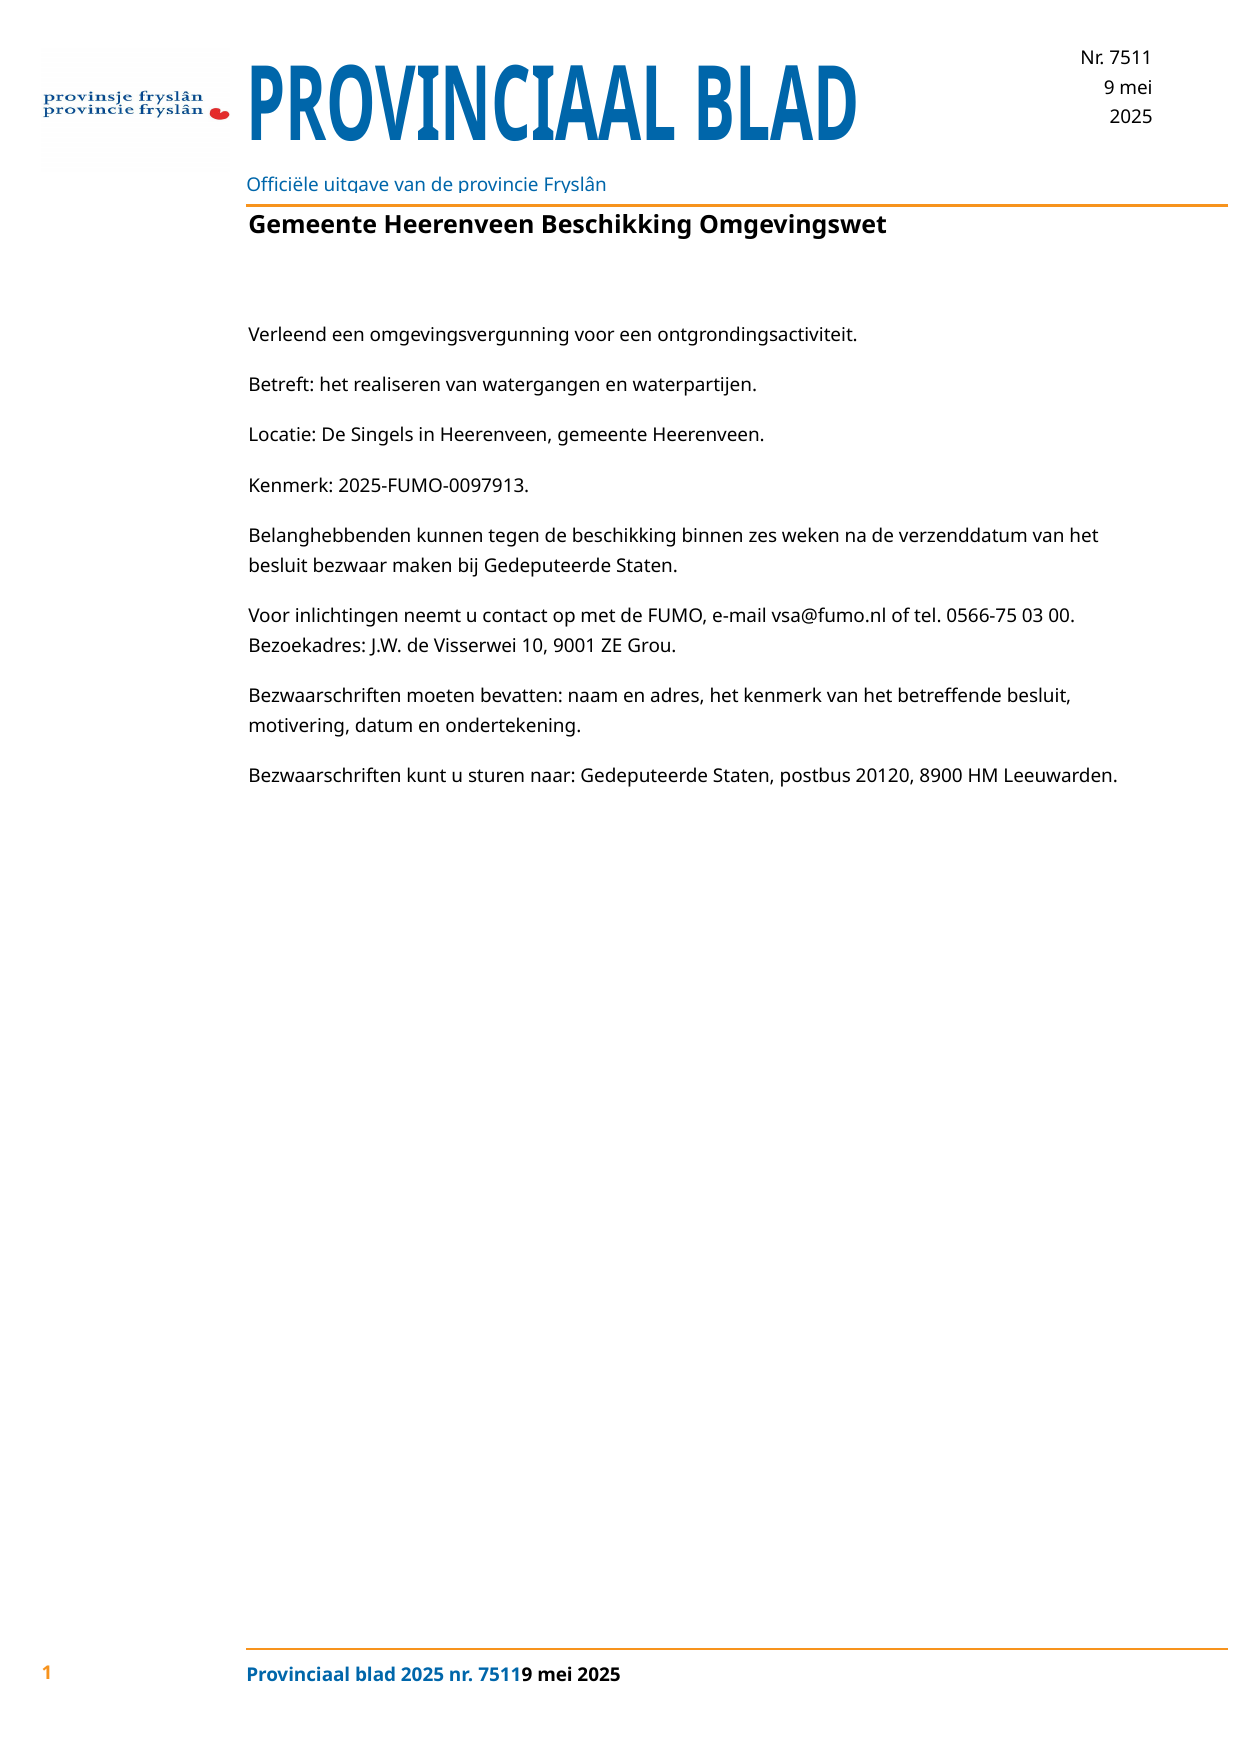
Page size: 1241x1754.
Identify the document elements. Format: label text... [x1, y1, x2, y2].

text Verleend een omgevingsvergunning voor een ontgrondingsactiviteit. [248, 321, 1152, 346]
text Bezwaarschriften kunt u sturen naar: Gedeputeerde Staten, postbus 20120, 8900 HM Leeuwarden. [248, 762, 1152, 788]
text Locatie: De Singels in Heerenveen, gemeente Heerenveen. [248, 422, 1152, 447]
text Bezwaarschriften moeten bevatten: naam en adres, het kenmerk van het betreffende besluit, motivering, datum en ondertekening. [248, 682, 1152, 738]
text Voor inlichtingen neemt u contact op met de FUMO, e-mail vsa@fumo.nl of tel. 0566-75 03 00. Bezoekadres: J.W. de Visserwei 10, 9001 ZE Grou. [248, 602, 1152, 658]
text Betreft: het realiseren van watergangen en waterpartijen. [248, 371, 1152, 397]
text Kenmerk: 2025-FUMO-0097913. [248, 472, 1152, 498]
text Belanghebbenden kunnen tegen de beschikking binnen zes weken na de verzenddatum van het besluit bezwaar maken bij Gedeputeerde Staten. [248, 522, 1152, 578]
text Gemeente Heerenveen Beschikking Omgevingswet [248, 207, 1152, 241]
picture [41, 47, 231, 172]
